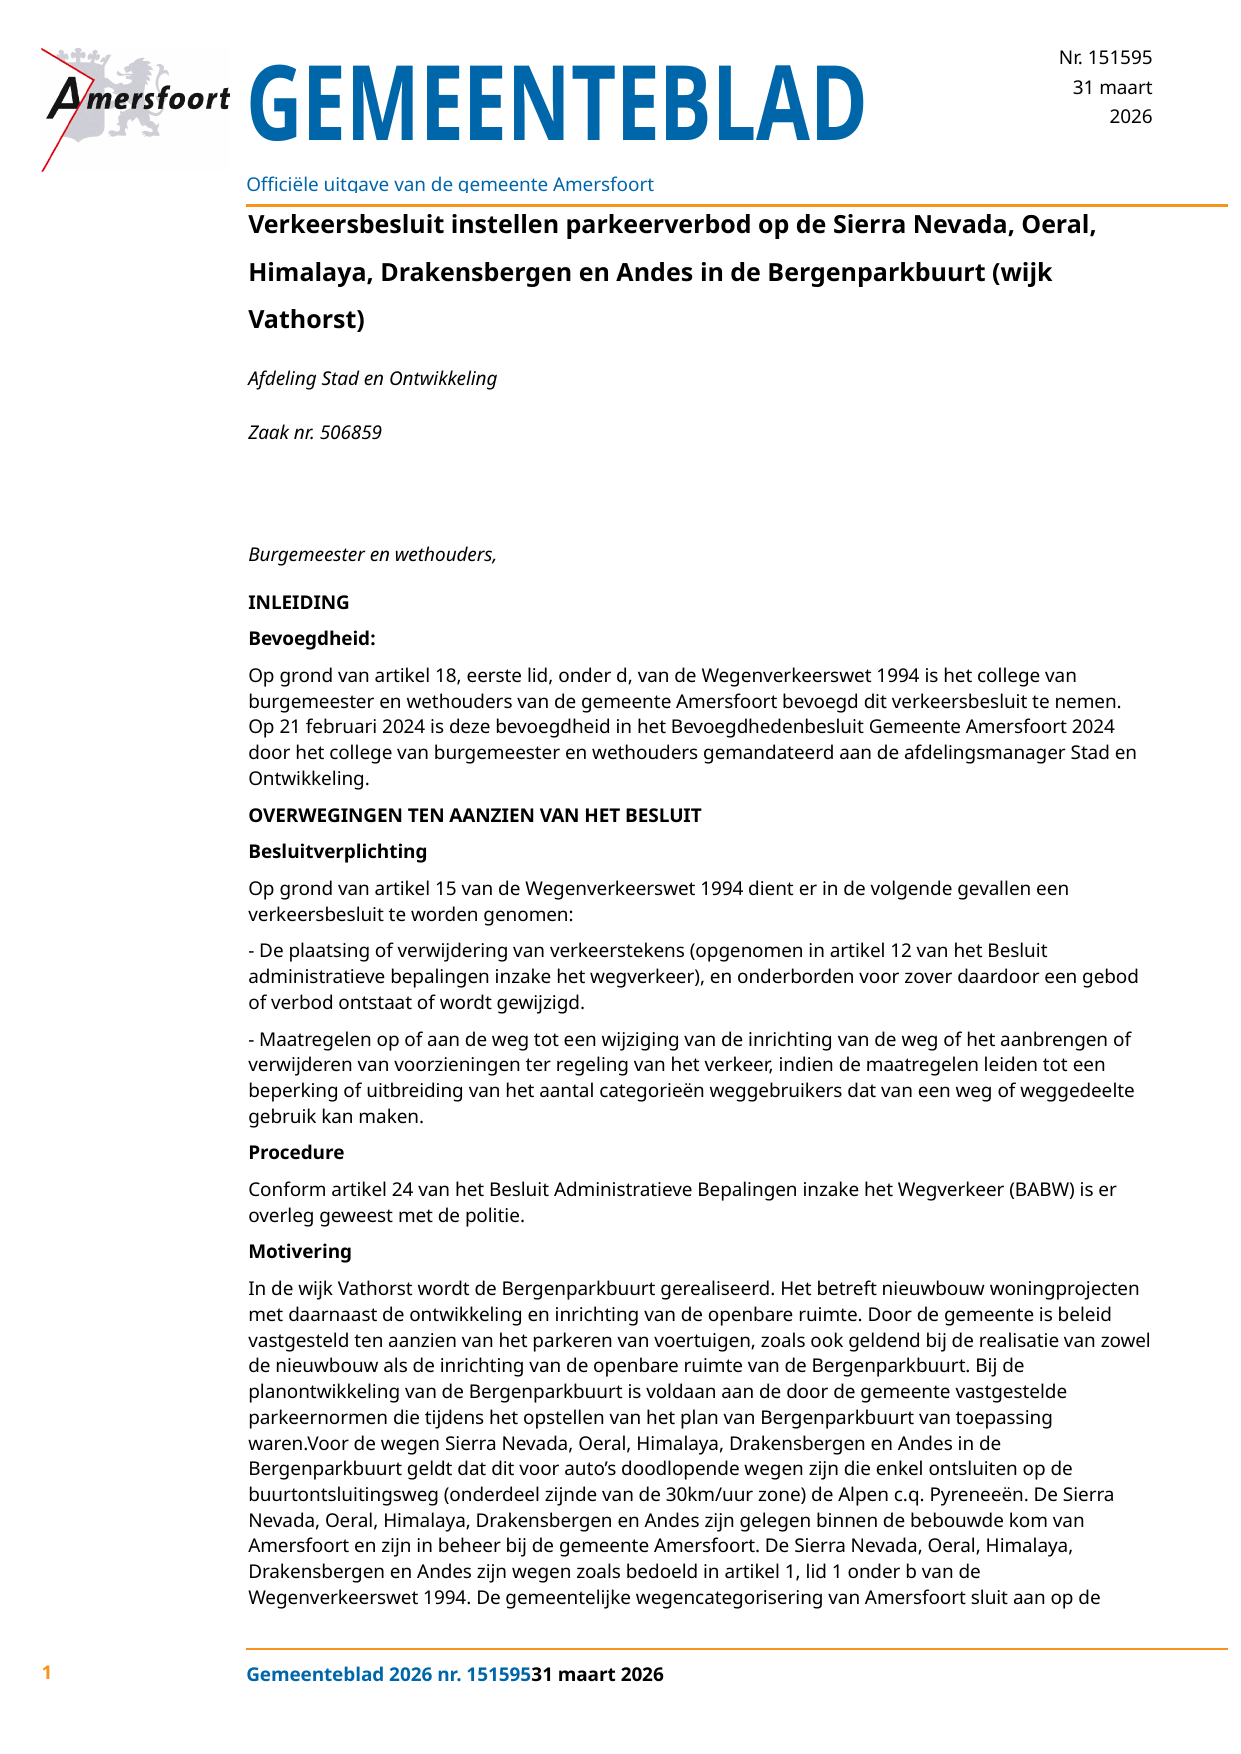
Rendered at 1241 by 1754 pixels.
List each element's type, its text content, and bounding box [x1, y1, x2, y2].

text - De plaatsing of verwijdering van verkeerstekens (opgenomen in artikel 12 van het Besluit administratieve bepalingen inzake het wegverkeer), en onderborden voor zover daardoor een gebod of verbod ontstaat of wordt gewijzigd. [248, 938, 1152, 1015]
text INLEIDING [248, 589, 1152, 615]
text Op grond van artikel 18, eerste lid, onder d, van de Wegenverkeerswet 1994 is het college van burgemeester en wethouders van de gemeente Amersfoort bevoegd dit verkeersbesluit te nemen. Op 21 februari 2024 is deze bevoegdheid in het Bevoegdhedenbesluit Gemeente Amersfoort 2024 door het college van burgemeester en wethouders gemandateerd aan de afdelingsmanager Stad en Ontwikkeling. [248, 662, 1152, 791]
text Op grond van artikel 15 van de Wegenverkeerswet 1994 dient er in de volgende gevallen een verkeersbesluit te worden genomen: [248, 875, 1152, 927]
text Bevoegdheid: [248, 626, 1152, 651]
text Motivering [248, 1239, 1152, 1264]
text Verkeersbesluit instellen parkeerverbod op de Sierra Nevada, Oeral, Himalaya, Drakensbergen en Andes in de Bergenparkbuurt (wijk Vathorst) [248, 207, 1152, 336]
text Besluitverplichting [248, 838, 1152, 864]
text Afdeling Stad en Ontwikkeling [248, 366, 1152, 391]
text Burgemeester en wethouders, [248, 541, 1152, 567]
text - Maatregelen op of aan de weg tot een wijziging van de inrichting van de weg of het aanbrengen of verwijderen van voorzieningen ter regeling van het verkeer, indien de maatregelen leiden tot een beperking of uitbreiding van het aantal categorieën weggebruikers dat van een weg of weggedeelte gebruik kan maken. [248, 1026, 1152, 1129]
text Conform artikel 24 van het Besluit Administratieve Bepalingen inzake het Wegverkeer (BABW) is er overleg geweest met de politie. [248, 1176, 1152, 1228]
text Zaak nr. 506859 [248, 419, 1152, 445]
text Procedure [248, 1139, 1152, 1165]
picture [41, 47, 231, 172]
text In de wijk Vathorst wordt de Bergenparkbuurt gerealiseerd. Het betreft nieuwbouw woningprojecten met daarnaast de ontwikkeling en inrichting van de openbare ruimte. Door de gemeente is beleid vastgesteld ten aanzien van het parkeren van voertuigen, zoals ook geldend bij de realisatie van zowel de nieuwbouw als de inrichting van de openbare ruimte van de Bergenparkbuurt. Bij de planontwikkeling van de Bergenparkbuurt is voldaan aan de door de gemeente vastgestelde parkeernormen die tijdens het opstellen van het plan van Bergenparkbuurt van toepassing waren.Voor de wegen Sierra Nevada, Oeral, Himalaya, Drakensbergen en Andes in de Bergenparkbuurt geldt dat dit voor auto’s doodlopende wegen zijn die enkel ontsluiten op de buurtontsluitingsweg (onderdeel zijnde van de 30km/uur zone) de Alpen c.q. Pyreneeën. De Sierra Nevada, Oeral, Himalaya, Drakensbergen en Andes zijn gelegen binnen de bebouwde kom van Amersfoort en zijn in beheer bij de gemeente Amersfoort. De Sierra Nevada, Oeral, Himalaya, Drakensbergen en Andes zijn wegen zoals bedoeld in artikel 1, lid 1 onder b van de Wegenverkeerswet 1994. De gemeentelijke wegencategorisering van Amersfoort sluit aan op de [248, 1275, 1152, 1610]
text OVERWEGINGEN TEN AANZIEN VAN HET BESLUIT [248, 802, 1152, 828]
